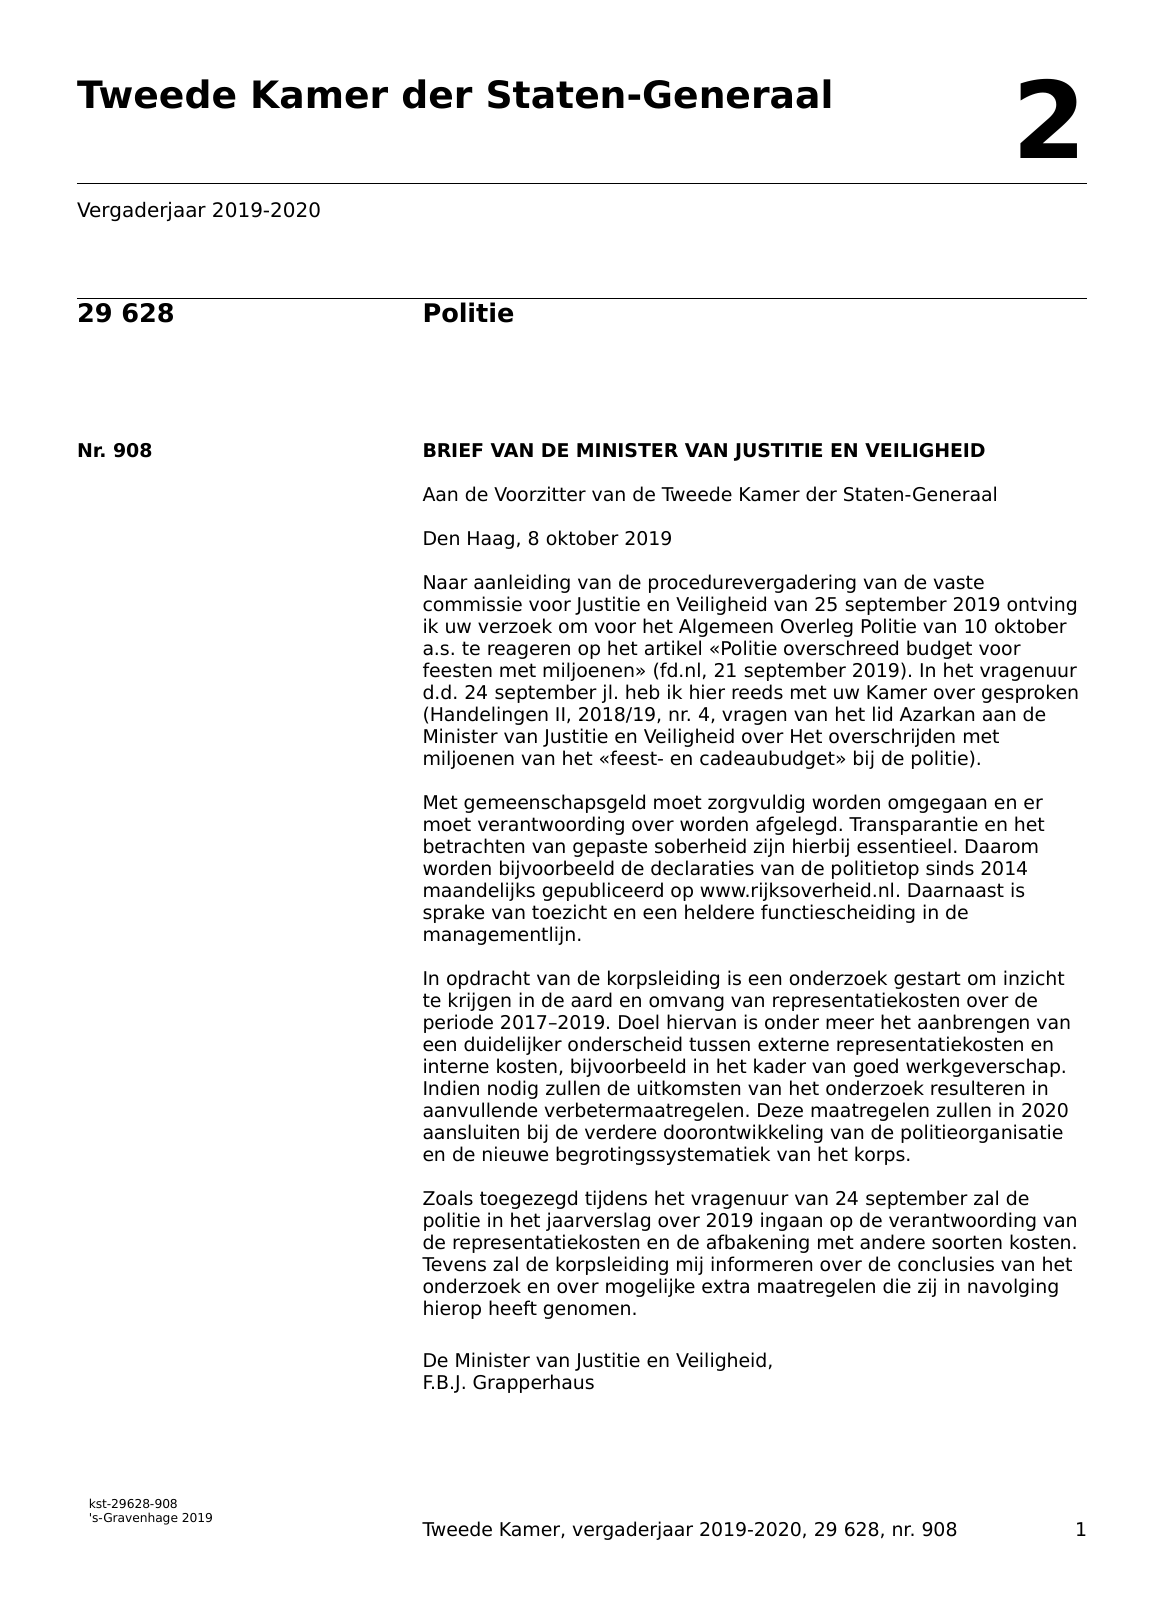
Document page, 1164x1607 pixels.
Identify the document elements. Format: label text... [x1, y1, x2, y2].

text kst-29628-908 [88, 1497, 323, 1511]
table_header Tweede Kamer der Staten-Generaal [77, 59, 886, 183]
text Den Haag, 8 oktober 2019 [422, 528, 1087, 550]
table_header 2 [886, 59, 1087, 183]
subtitle Nr. 908 BRIEF VAN DE MINISTER VAN JUSTITIE EN VEILIGHEID [77, 440, 1087, 462]
text Zoals toegezegd tijdens het vragenuur van 24 september zal de politie in het jaarverslag over 2019 ingaan op de verantwoording van de representatiekosten en de afbakening met andere soorten kosten. Tevens zal de korpsleiding mij informeren over de conclusies van het onderzoek en over mogelijke extra maatregelen die zij in navolging hierop heeft genomen. [422, 1188, 1087, 1320]
text 's-Gravenhage 2019 [88, 1511, 323, 1525]
text In opdracht van de korpsleiding is een onderzoek gestart om inzicht te krijgen in de aard en omvang van representatiekosten over de periode 2017–2019. Doel hiervan is onder meer het aanbrengen van een duidelijker onderscheid tussen externe representatiekosten en interne kosten, bijvoorbeeld in het kader van goed werkgeverschap. Indien nodig zullen de uitkomsten van het onderzoek resulteren in aanvullende verbetermaatregelen. Deze maatregelen zullen in 2020 aansluiten bij de verdere doorontwikkeling van de politieorganisatie en de nieuwe begrotingssystematiek van het korps. [422, 968, 1087, 1166]
subtitle 29 628 Politie [77, 299, 1087, 329]
text De Minister van Justitie en Veiligheid, F.B.J. Grapperhaus [422, 1350, 1087, 1394]
text Aan de Voorzitter van de Tweede Kamer der Staten-Generaal [422, 484, 1087, 506]
text Met gemeenschapsgeld moet zorgvuldig worden omgegaan en er moet verantwoording over worden afgelegd. Transparantie en het betrachten van gepaste soberheid zijn hierbij essentieel. Daarom worden bijvoorbeeld de declaraties van de politietop sinds 2014 maandelijks gepubliceerd op www.rijksoverheid.nl. Daarnaast is sprake van toezicht en een heldere functiescheiding in de managementlijn. [422, 792, 1087, 946]
text Naar aanleiding van de procedurevergadering van de vaste commissie voor Justitie en Veiligheid van 25 september 2019 ontving ik uw verzoek om voor het Algemeen Overleg Politie van 10 oktober a.s. te reageren op het artikel «Politie overschreed budget voor feesten met miljoenen» (fd.nl, 21 september 2019). In het vragenuur d.d. 24 september jl. heb ik hier reeds met uw Kamer over gesproken (Handelingen II, 2018/19, nr. 4, vragen van het lid Azarkan aan de Minister van Justitie en Veiligheid over Het overschrijden met miljoenen van het «feest- en cadeaubudget» bij de politie). [422, 572, 1087, 770]
table_cell Vergaderjaar 2019-2020 [77, 184, 1087, 298]
